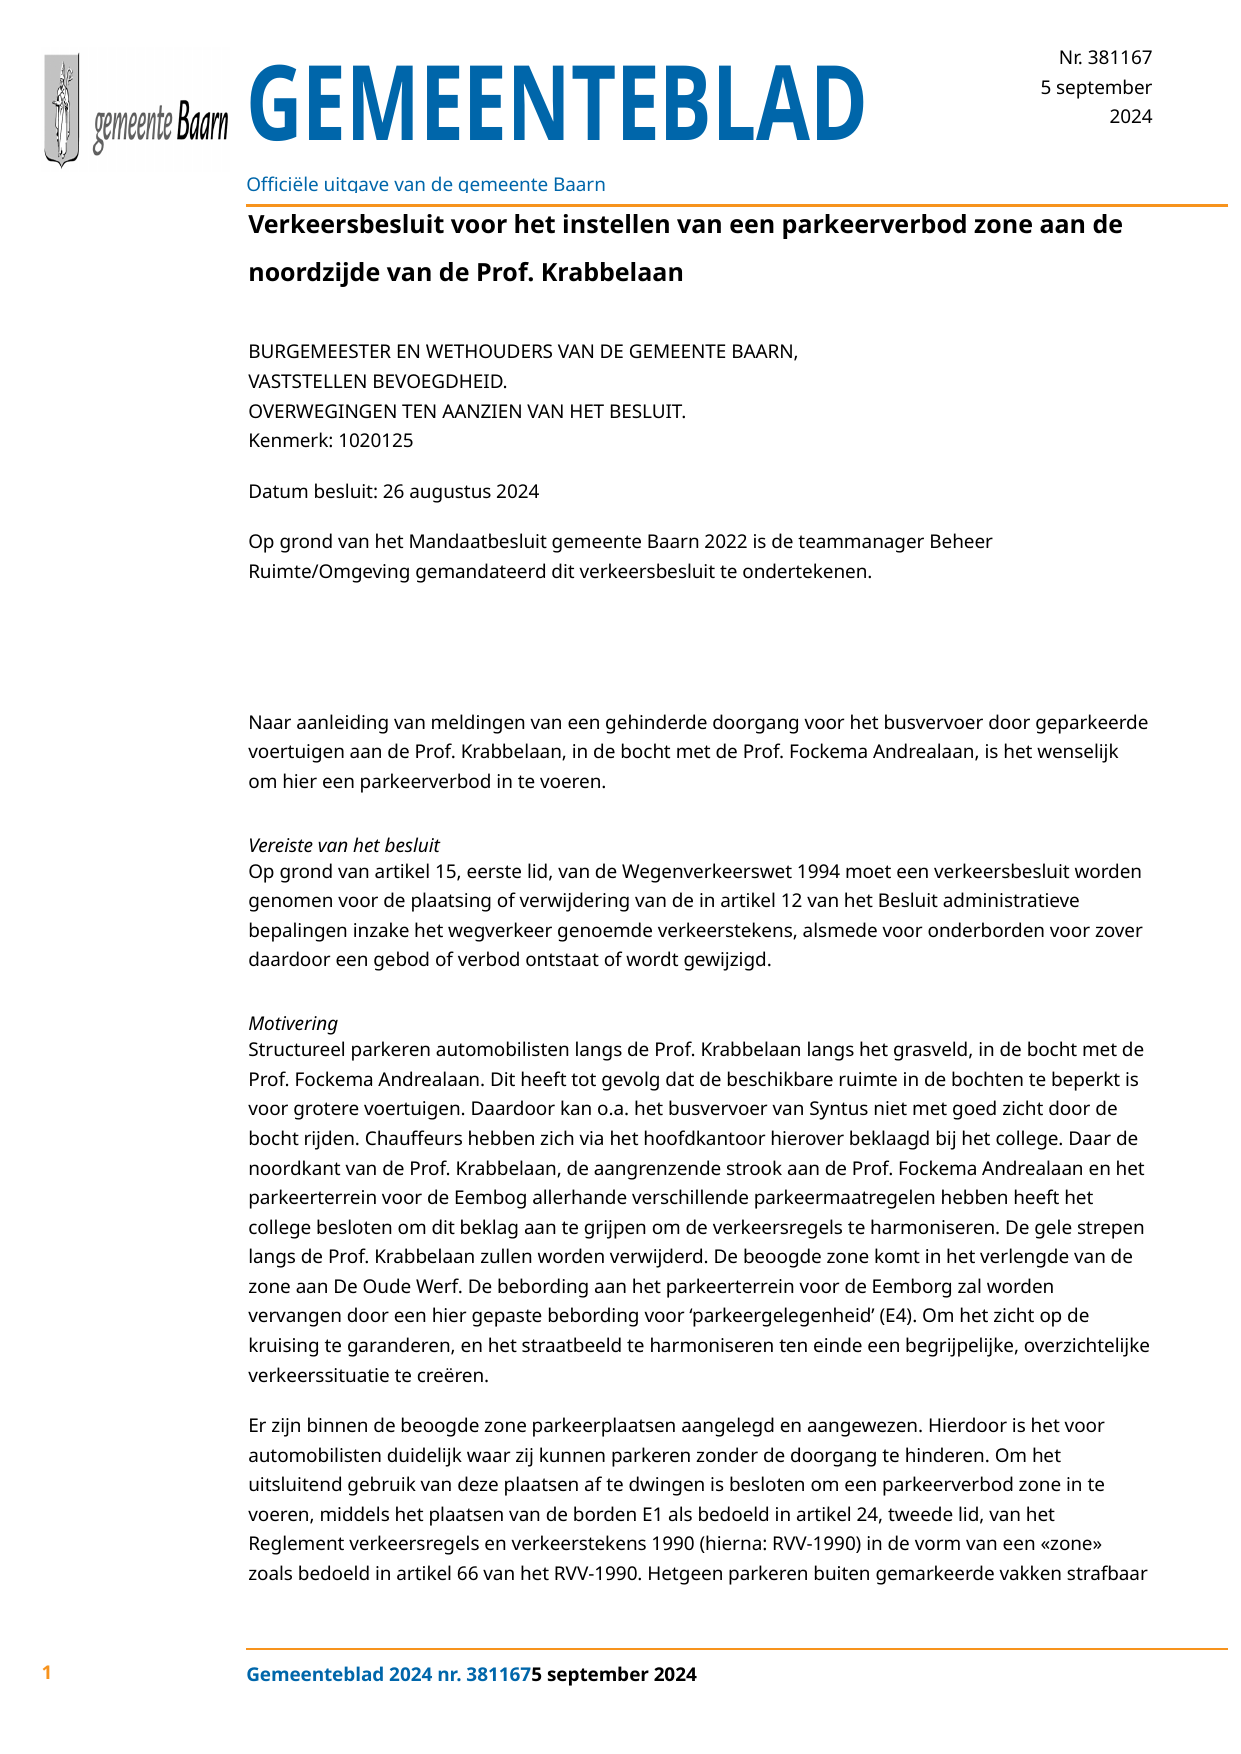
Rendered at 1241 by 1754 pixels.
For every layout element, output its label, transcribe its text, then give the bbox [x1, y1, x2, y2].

text BURGEMEESTER EN WETHOUDERS VAN DE GEMEENTE BAARN, [248, 339, 1152, 364]
text Vereiste van het besluit [248, 832, 1152, 858]
text Op grond van het Mandaatbesluit gemeente Baarn 2022 is de teammanager Beheer Ruimte/Omgeving gemandateerd dit verkeersbesluit te ondertekenen. [248, 528, 1152, 583]
text Kenmerk: 1020125 [248, 427, 1152, 453]
text Motivering [248, 1011, 1152, 1036]
text Verkeersbesluit voor het instellen van een parkeerverbod zone aan de noordzijde van de Prof. Krabbelaan [248, 207, 1152, 288]
picture [41, 47, 231, 172]
text OVERWEGINGEN TEN AANZIEN VAN HET BESLUIT. [248, 398, 1152, 423]
text Er zijn binnen de beoogde zone parkeerplaatsen aangelegd en aangewezen. Hierdoor is het voor automobilisten duidelijk waar zij kunnen parkeren zonder de doorgang te hinderen. Om het uitsluitend gebruik van deze plaatsen af te dwingen is besloten om een parkeerverbod zone in te voeren, middels het plaatsen van de borden E1 als bedoeld in artikel 24, tweede lid, van het Reglement verkeersregels en verkeerstekens 1990 (hierna: RVV-1990) in de vorm van een «zone» zoals bedoeld in artikel 66 van het RVV-1990. Hetgeen parkeren buiten gemarkeerde vakken strafbaar [248, 1412, 1152, 1586]
text Datum besluit: 26 augustus 2024 [248, 478, 1152, 503]
text Op grond van artikel 15, eerste lid, van de Wegenverkeerswet 1994 moet een verkeersbesluit worden genomen voor de plaatsing of verwijdering van de in artikel 12 van het Besluit administratieve bepalingen inzake het wegverkeer genoemde verkeerstekens, alsmede voor onderborden voor zover daardoor een gebod of verbod ontstaat of wordt gewijzigd. [248, 858, 1152, 972]
text Structureel parkeren automobilisten langs de Prof. Krabbelaan langs het grasveld, in de bocht met de Prof. Fockema Andrealaan. Dit heeft tot gevolg dat de beschikbare ruimte in de bochten te beperkt is voor grotere voertuigen. Daardoor kan o.a. het busvervoer van Syntus niet met goed zicht door de bocht rijden. Chauffeurs hebben zich via het hoofdkantoor hierover beklaagd bij het college. Daar de noordkant van de Prof. Krabbelaan, de aangrenzende strook aan de Prof. Fockema Andrealaan en het parkeerterrein voor de Eembog allerhande verschillende parkeermaatregelen hebben heeft het college besloten om dit beklag aan te grijpen om de verkeersregels te harmoniseren. De gele strepen langs de Prof. Krabbelaan zullen worden verwijderd. De beoogde zone komt in het verlengde van de zone aan De Oude Werf. De bebording aan het parkeerterrein voor de Eemborg zal worden vervangen door een hier gepaste bebording voor ‘parkeergelegenheid’ (E4). Om het zicht op de kruising te garanderen, en het straatbeeld te harmoniseren ten einde een begrijpelijke, overzichtelijke verkeerssituatie te creëren. [248, 1036, 1152, 1387]
text Naar aanleiding van meldingen van een gehinderde doorgang voor het busvervoer door geparkeerde voertuigen aan de Prof. Krabbelaan, in de bocht met de Prof. Fockema Andrealaan, is het wenselijk om hier een parkeerverbod in te voeren. [248, 709, 1152, 794]
text VASTSTELLEN BEVOEGDHEID. [248, 368, 1152, 394]
